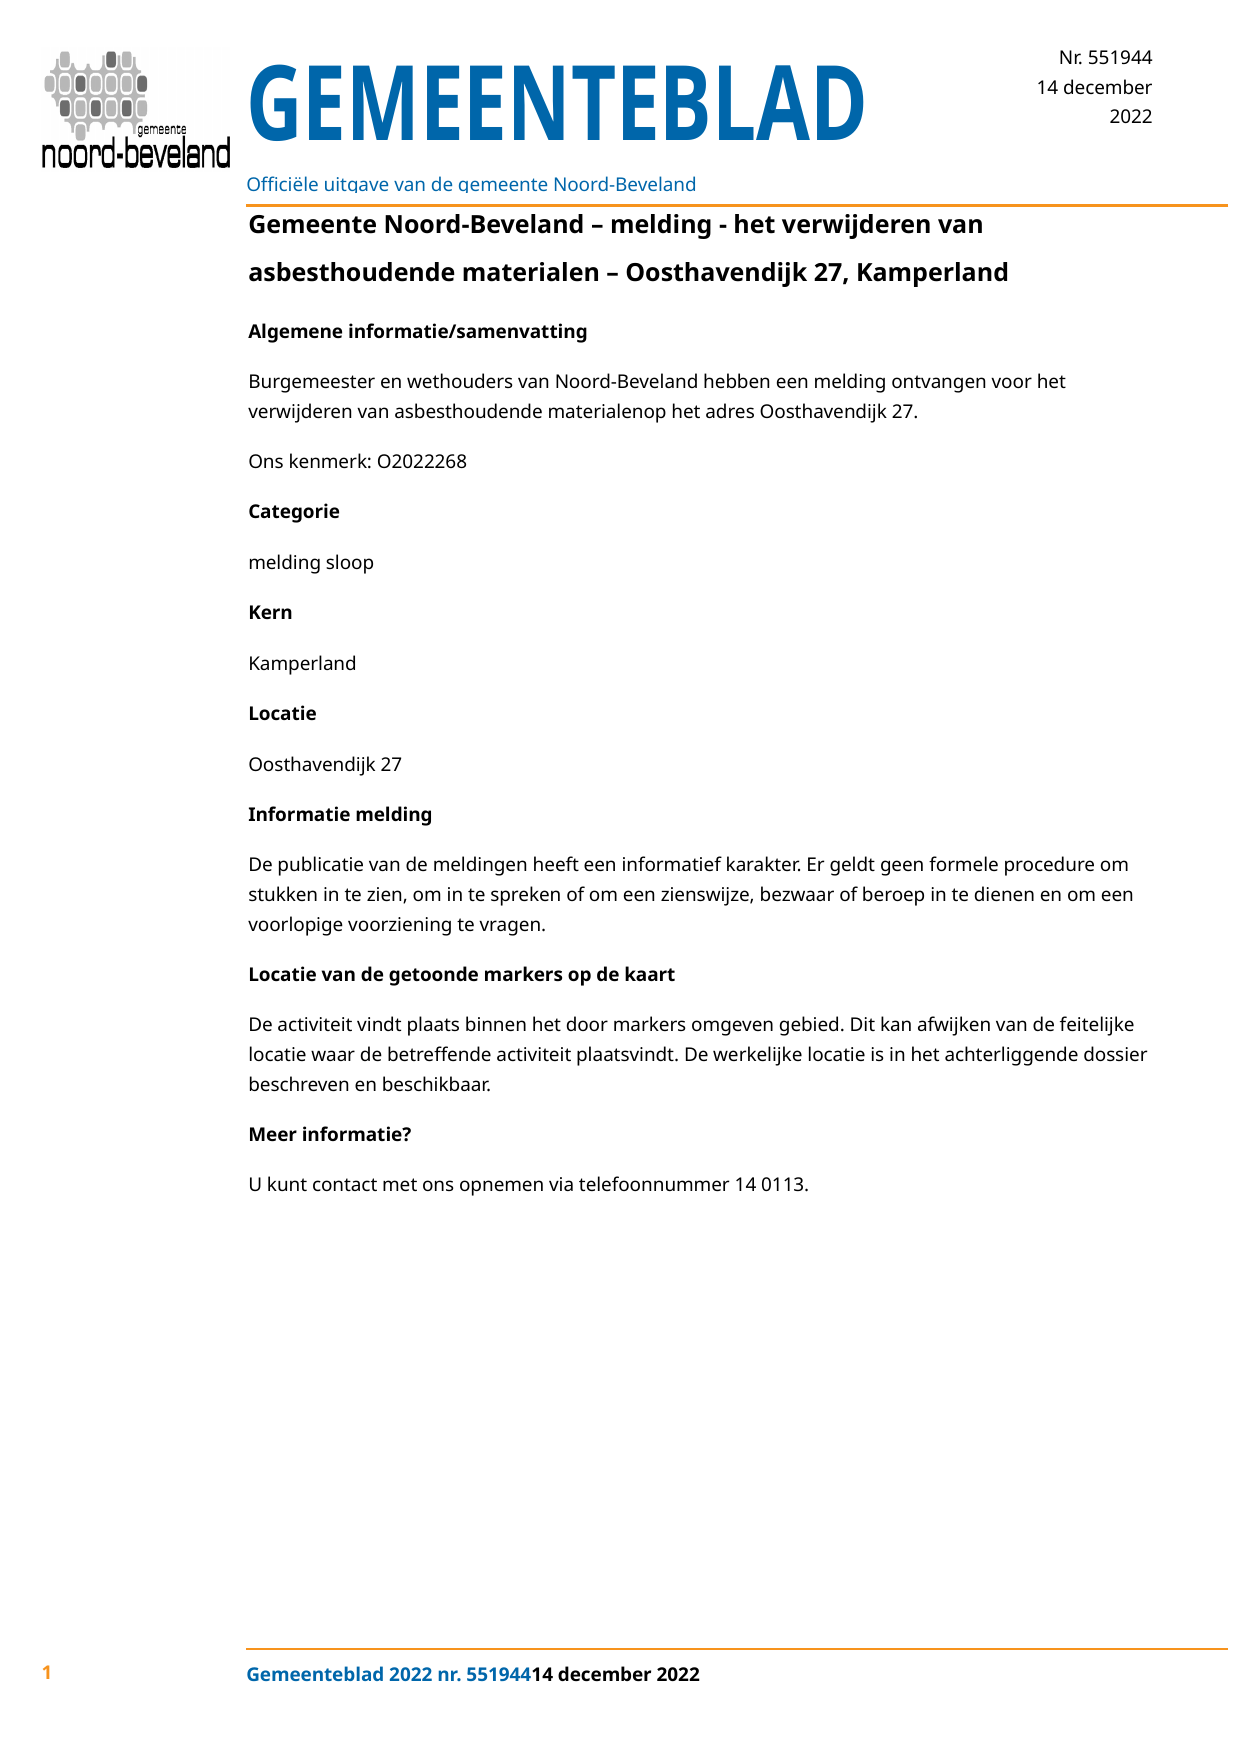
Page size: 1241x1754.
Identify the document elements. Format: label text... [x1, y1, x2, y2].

text Locatie van de getoonde markers op de kaart [248, 961, 1152, 987]
picture [41, 47, 231, 172]
text Meer informatie? [248, 1121, 1152, 1147]
text De publicatie van de meldingen heeft een informatief karakter. Er geldt geen formele procedure om stukken in te zien, om in te spreken of om een zienswijze, bezwaar of beroep in te dienen en om een voorlopige voorziening te vragen. [248, 852, 1152, 937]
text U kunt contact met ons opnemen via telefoonnummer 14 0113. [248, 1172, 1152, 1197]
text Kern [248, 599, 1152, 625]
text Algemene informatie/samenvatting [248, 318, 1152, 344]
text Kamperland [248, 650, 1152, 676]
text Oosthavendijk 27 [248, 751, 1152, 777]
text Burgemeester en wethouders van Noord-Beveland hebben een melding ontvangen voor het verwijderen van asbesthoudende materialenop het adres Oosthavendijk 27. [248, 368, 1152, 424]
text De activiteit vindt plaats binnen het door markers omgeven gebied. Dit kan afwijken van de feitelijke locatie waar de betreffende activiteit plaatsvindt. De werkelijke locatie is in het achterliggende dossier beschreven en beschikbaar. [248, 1012, 1152, 1097]
text Locatie [248, 700, 1152, 726]
text Categorie [248, 499, 1152, 524]
text Ons kenmerk: O2022268 [248, 448, 1152, 474]
text Gemeente Noord-Beveland – melding - het verwijderen van asbesthoudende materialen – Oosthavendijk 27, Kamperland [248, 207, 1152, 288]
text Informatie melding [248, 801, 1152, 827]
text melding sloop [248, 549, 1152, 575]
